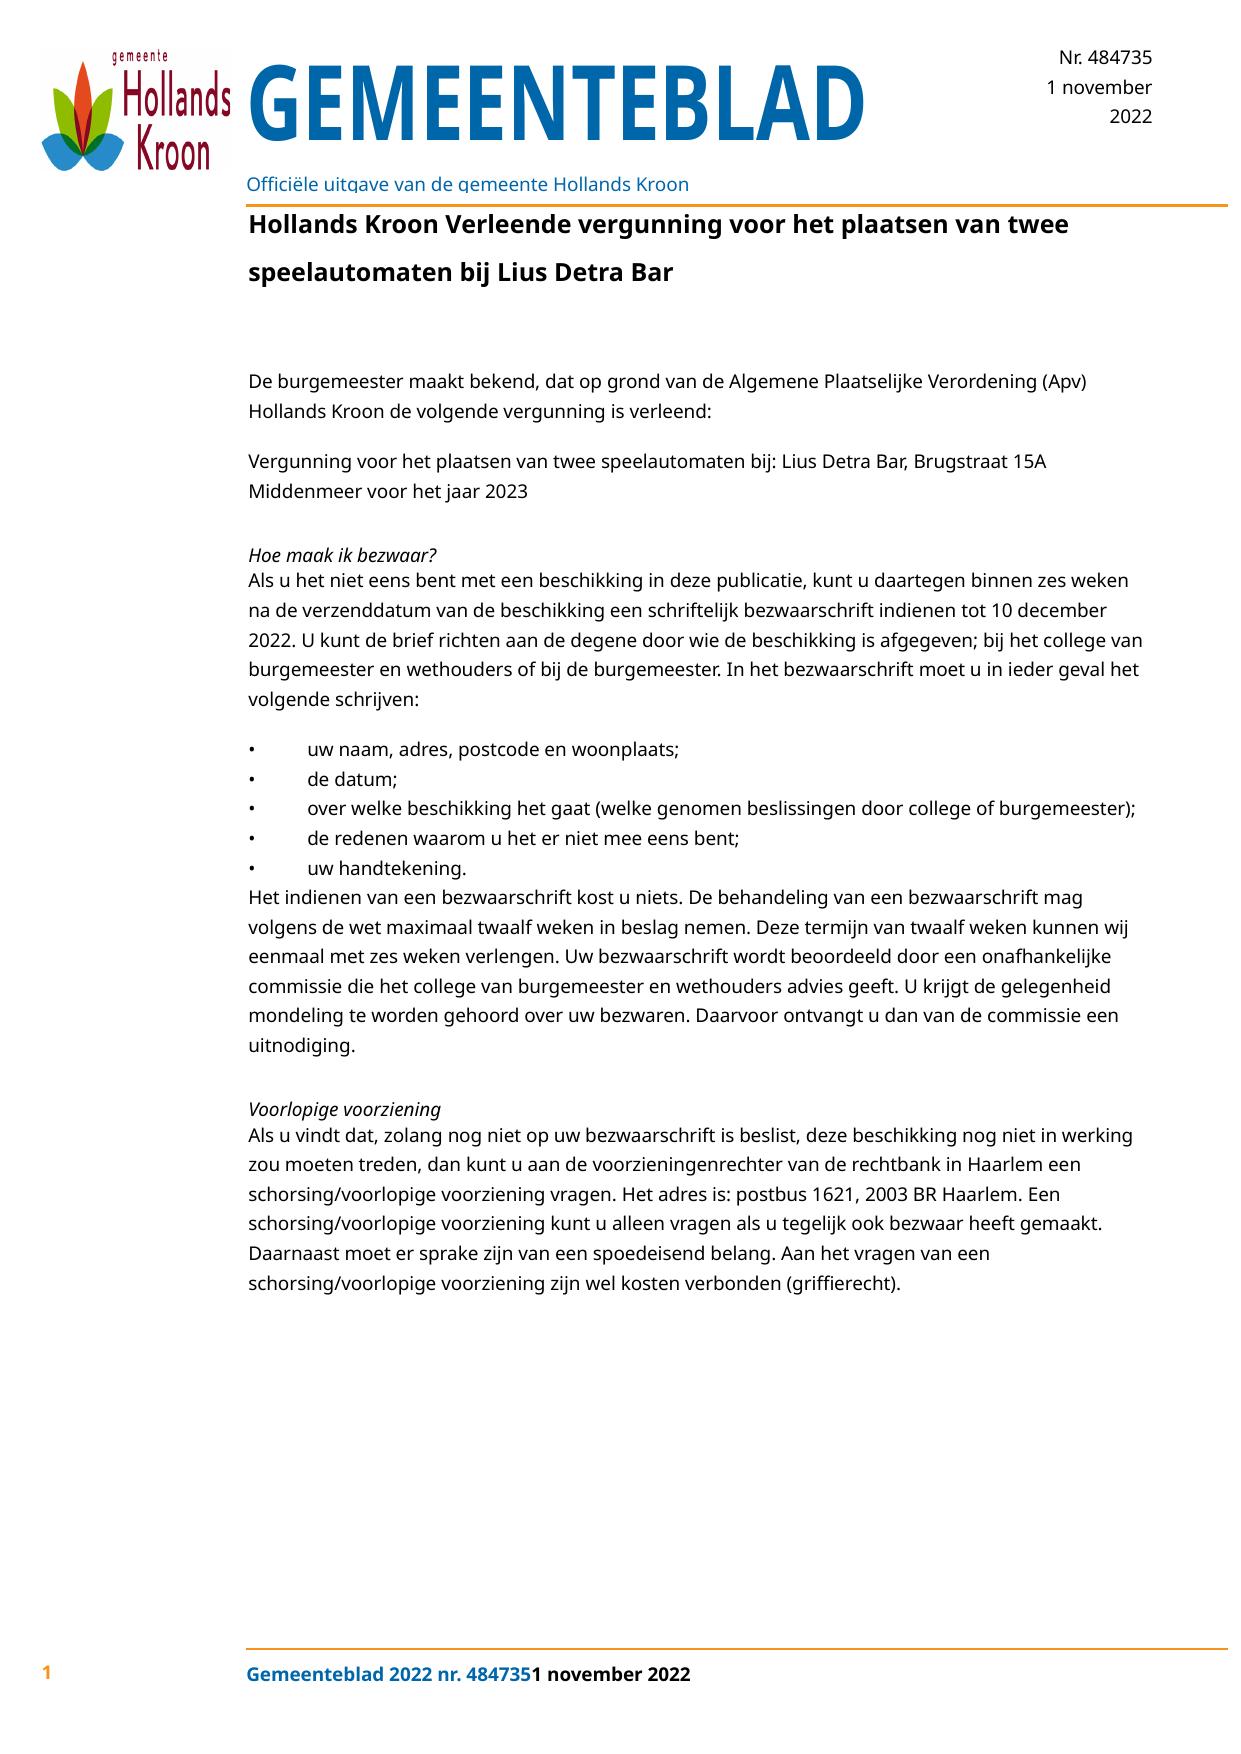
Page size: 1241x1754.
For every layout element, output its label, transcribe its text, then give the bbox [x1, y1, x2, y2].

list de datum; [248, 766, 1152, 792]
text Hoe maak ik bezwaar? [248, 542, 1152, 568]
list uw handtekening. [248, 855, 1152, 880]
text Voorlopige voorziening [248, 1096, 1152, 1122]
text Als u vindt dat, zolang nog niet op uw bezwaarschrift is beslist, deze beschikking nog niet in werking zou moeten treden, dan kunt u aan de voorzieningenrechter van de rechtbank in Haarlem een schorsing/voorlopige voorziening vragen. Het adres is: postbus 1621, 2003 BR Haarlem. Een schorsing/voorlopige voorziening kunt u alleen vragen als u tegelijk ook bezwaar heeft gemaakt. Daarnaast moet er sprake zijn van een spoedeisend belang. Aan het vragen van een schorsing/voorlopige voorziening zijn wel kosten verbonden (griffierecht). [248, 1122, 1152, 1296]
picture [41, 47, 231, 172]
text Het indienen van een bezwaarschrift kost u niets. De behandeling van een bezwaarschrift mag volgens de wet maximaal twaalf weken in beslag nemen. Deze termijn van twaalf weken kunnen wij eenmaal met zes weken verlengen. Uw bezwaarschrift wordt beoordeeld door een onafhankelijke commissie die het college van burgemeester en wethouders advies geeft. U krijgt de gelegenheid mondeling te worden gehoord over uw bezwaren. Daarvoor ontvangt u dan van de commissie een uitnodiging. [248, 884, 1152, 1058]
text De burgemeester maakt bekend, dat op grond van de Algemene Plaatselijke Verordening (Apv) Hollands Kroon de volgende vergunning is verleend: [248, 368, 1152, 424]
text Als u het niet eens bent met een beschikking in deze publicatie, kunt u daartegen binnen zes weken na de verzenddatum van de beschikking een schriftelijk bezwaarschrift indienen tot 10 december 2022. U kunt de brief richten aan de degene door wie de beschikking is afgegeven; bij het college van burgemeester en wethouders of bij de burgemeester. In het bezwaarschrift moet u in ieder geval het volgende schrijven: [248, 568, 1152, 712]
list de redenen waarom u het er niet mee eens bent; [248, 825, 1152, 851]
text Vergunning voor het plaatsen van twee speelautomaten bij: Lius Detra Bar, Brugstraat 15A Middenmeer voor het jaar 2023 [248, 448, 1152, 504]
text Hollands Kroon Verleende vergunning voor het plaatsen van twee speelautomaten bij Lius Detra Bar [248, 207, 1152, 288]
list over welke beschikking het gaat (welke genomen beslissingen door college of burgemeester); [248, 796, 1152, 821]
list uw naam, adres, postcode en woonplaats; [248, 736, 1152, 762]
